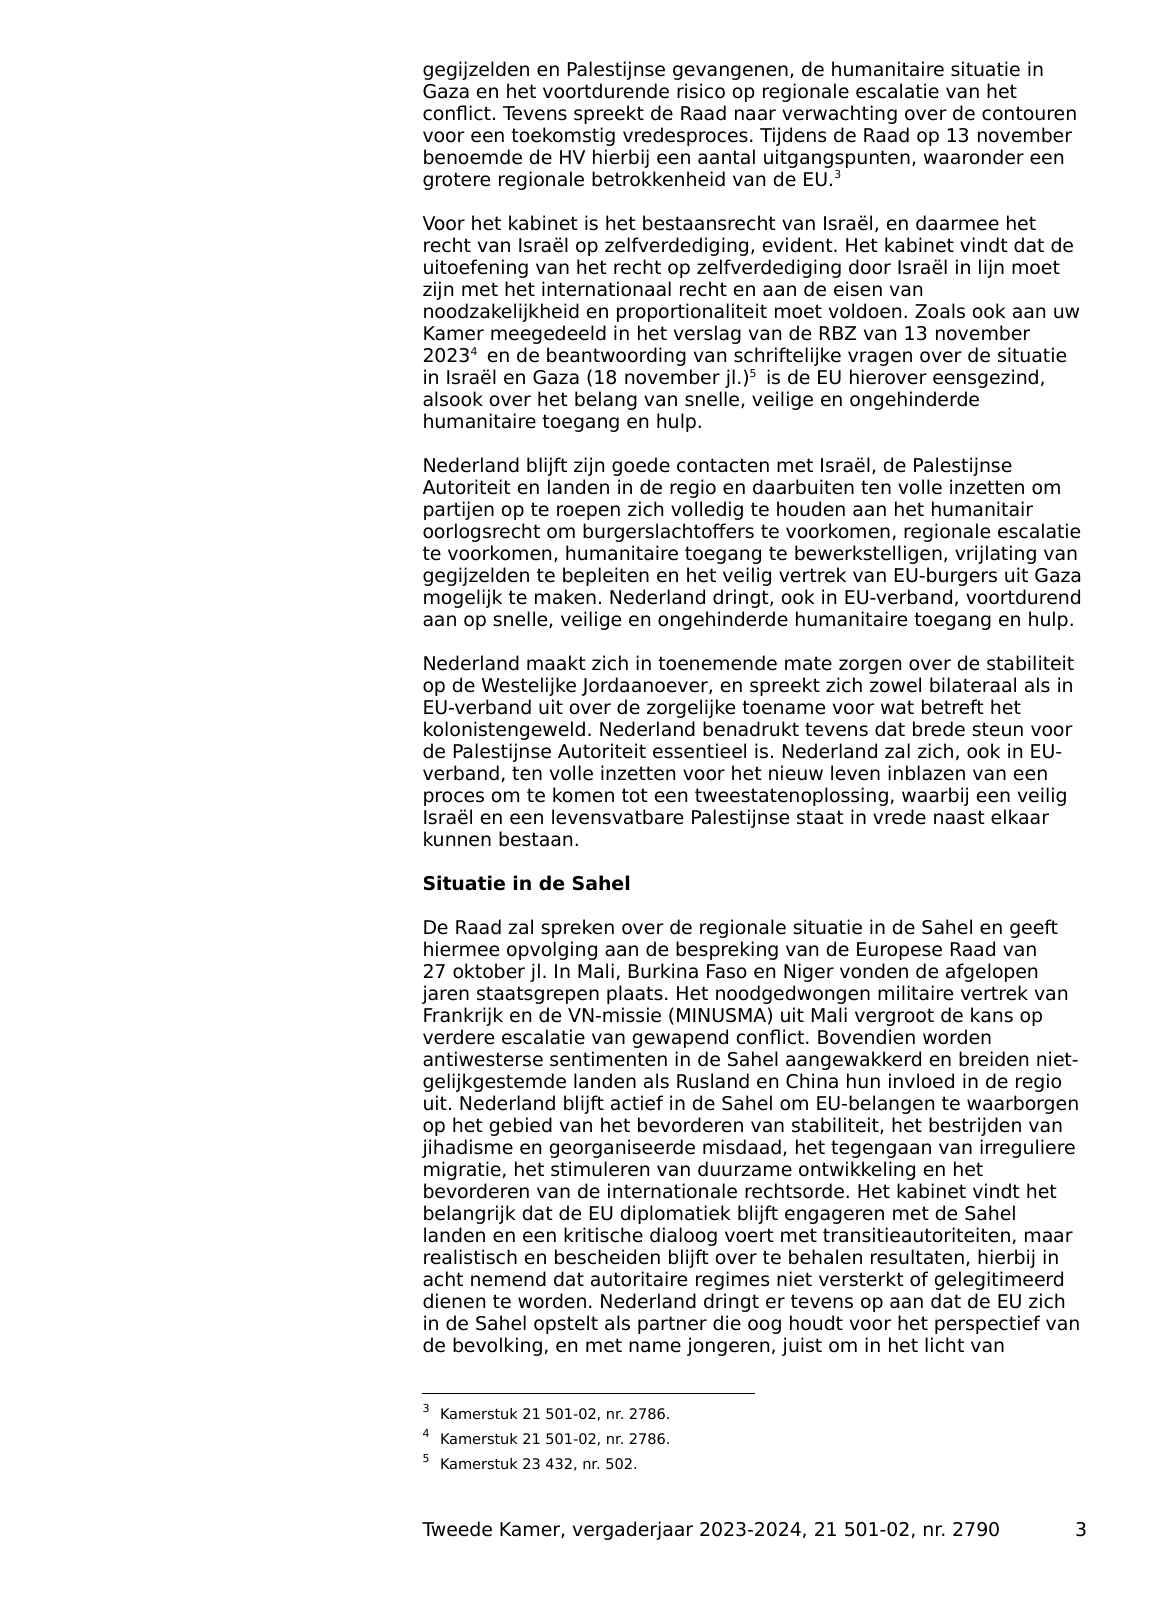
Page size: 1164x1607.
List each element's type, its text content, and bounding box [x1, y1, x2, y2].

text gegijzelden en Palestijnse gevangenen, de humanitaire situatie in Gaza en het voortdurende risico op regionale escalatie van het conflict. Tevens spreekt de Raad naar verwachting over de contouren voor een toekomstig vredesproces. Tijdens de Raad op 13 november benoemde de HV hierbij een aantal uitgangspunten, waaronder een grotere regionale betrokkenheid van de EU. [422, 59, 1087, 191]
subtitle Situatie in de Sahel [422, 873, 1087, 895]
text De Raad zal spreken over de regionale situatie in de Sahel en geeft hiermee opvolging aan de bespreking van de Europese Raad van 27 oktober jl. In Mali, Burkina Faso en Niger vonden de afgelopen jaren staatsgrepen plaats. Het noodgedwongen militaire vertrek van Frankrijk en de VN-missie (MINUSMA) uit Mali vergroot de kans op verdere escalatie van gewapend conflict. Bovendien worden antiwesterse sentimenten in de Sahel aangewakkerd en breiden niet-gelijkgestemde landen als Rusland en China hun invloed in de regio uit. Nederland blijft actief in de Sahel om EU-belangen te waarborgen op het gebied van het bevorderen van stabiliteit, het bestrijden van jihadisme en georganiseerde misdaad, het tegengaan van irreguliere migratie, het stimuleren van duurzame ontwikkeling en het bevorderen van de internationale rechtsorde. Het kabinet vindt het belangrijk dat de EU diplomatiek blijft engageren met de Sahel landen en een kritische dialoog voert met transitieautoriteiten, maar realistisch en bescheiden blijft over te behalen resultaten, hierbij in acht nemend dat autoritaire regimes niet versterkt of gelegitimeerd dienen te worden. Nederland dringt er tevens op aan dat de EU zich in de Sahel opstelt als partner die oog houdt voor het perspectief van de bevolking, en met name jongeren, juist om in het licht van [422, 917, 1087, 1357]
text Kamerstuk 21 501-02, nr. 2786. [422, 1402, 1087, 1424]
text Kamerstuk 23 432, nr. 502. [422, 1452, 1087, 1474]
text Nederland blijft zijn goede contacten met Israël, de Palestijnse Autoriteit en landen in de regio en daarbuiten ten volle inzetten om partijen op te roepen zich volledig te houden aan het humanitair oorlogsrecht om burgerslachtoffers te voorkomen, regionale escalatie te voorkomen, humanitaire toegang te bewerkstelligen, vrijlating van gegijzelden te bepleiten en het veilig vertrek van EU-burgers uit Gaza mogelijk te maken. Nederland dringt, ook in EU-verband, voortdurend aan op snelle, veilige en ongehinderde humanitaire toegang en hulp. [422, 455, 1087, 631]
text Voor het kabinet is het bestaansrecht van Israël, en daarmee het recht van Israël op zelfverdediging, evident. Het kabinet vindt dat de uitoefening van het recht op zelfverdediging door Israël in lijn moet zijn met het internationaal recht en aan de eisen van noodzakelijkheid en proportionaliteit moet voldoen. Zoals ook aan uw Kamer meegedeeld in het verslag van de RBZ van 13 november 2023 en de beantwoording van schriftelijke vragen over de situatie in Israël en Gaza (18 november jl.) is de EU hierover eensgezind, alsook over het belang van snelle, veilige en ongehinderde humanitaire toegang en hulp. [422, 213, 1087, 433]
text Nederland maakt zich in toenemende mate zorgen over de stabiliteit op de Westelijke Jordaanoever, en spreekt zich zowel bilateraal als in EU-verband uit over de zorgelijke toename voor wat betreft het kolonistengeweld. Nederland benadrukt tevens dat brede steun voor de Palestijnse Autoriteit essentieel is. Nederland zal zich, ook in EU-verband, ten volle inzetten voor het nieuw leven inblazen van een proces om te komen tot een tweestatenoplossing, waarbij een veilig Israël en een levensvatbare Palestijnse staat in vrede naast elkaar kunnen bestaan. [422, 653, 1087, 851]
text Kamerstuk 21 501-02, nr. 2786. [422, 1427, 1087, 1449]
